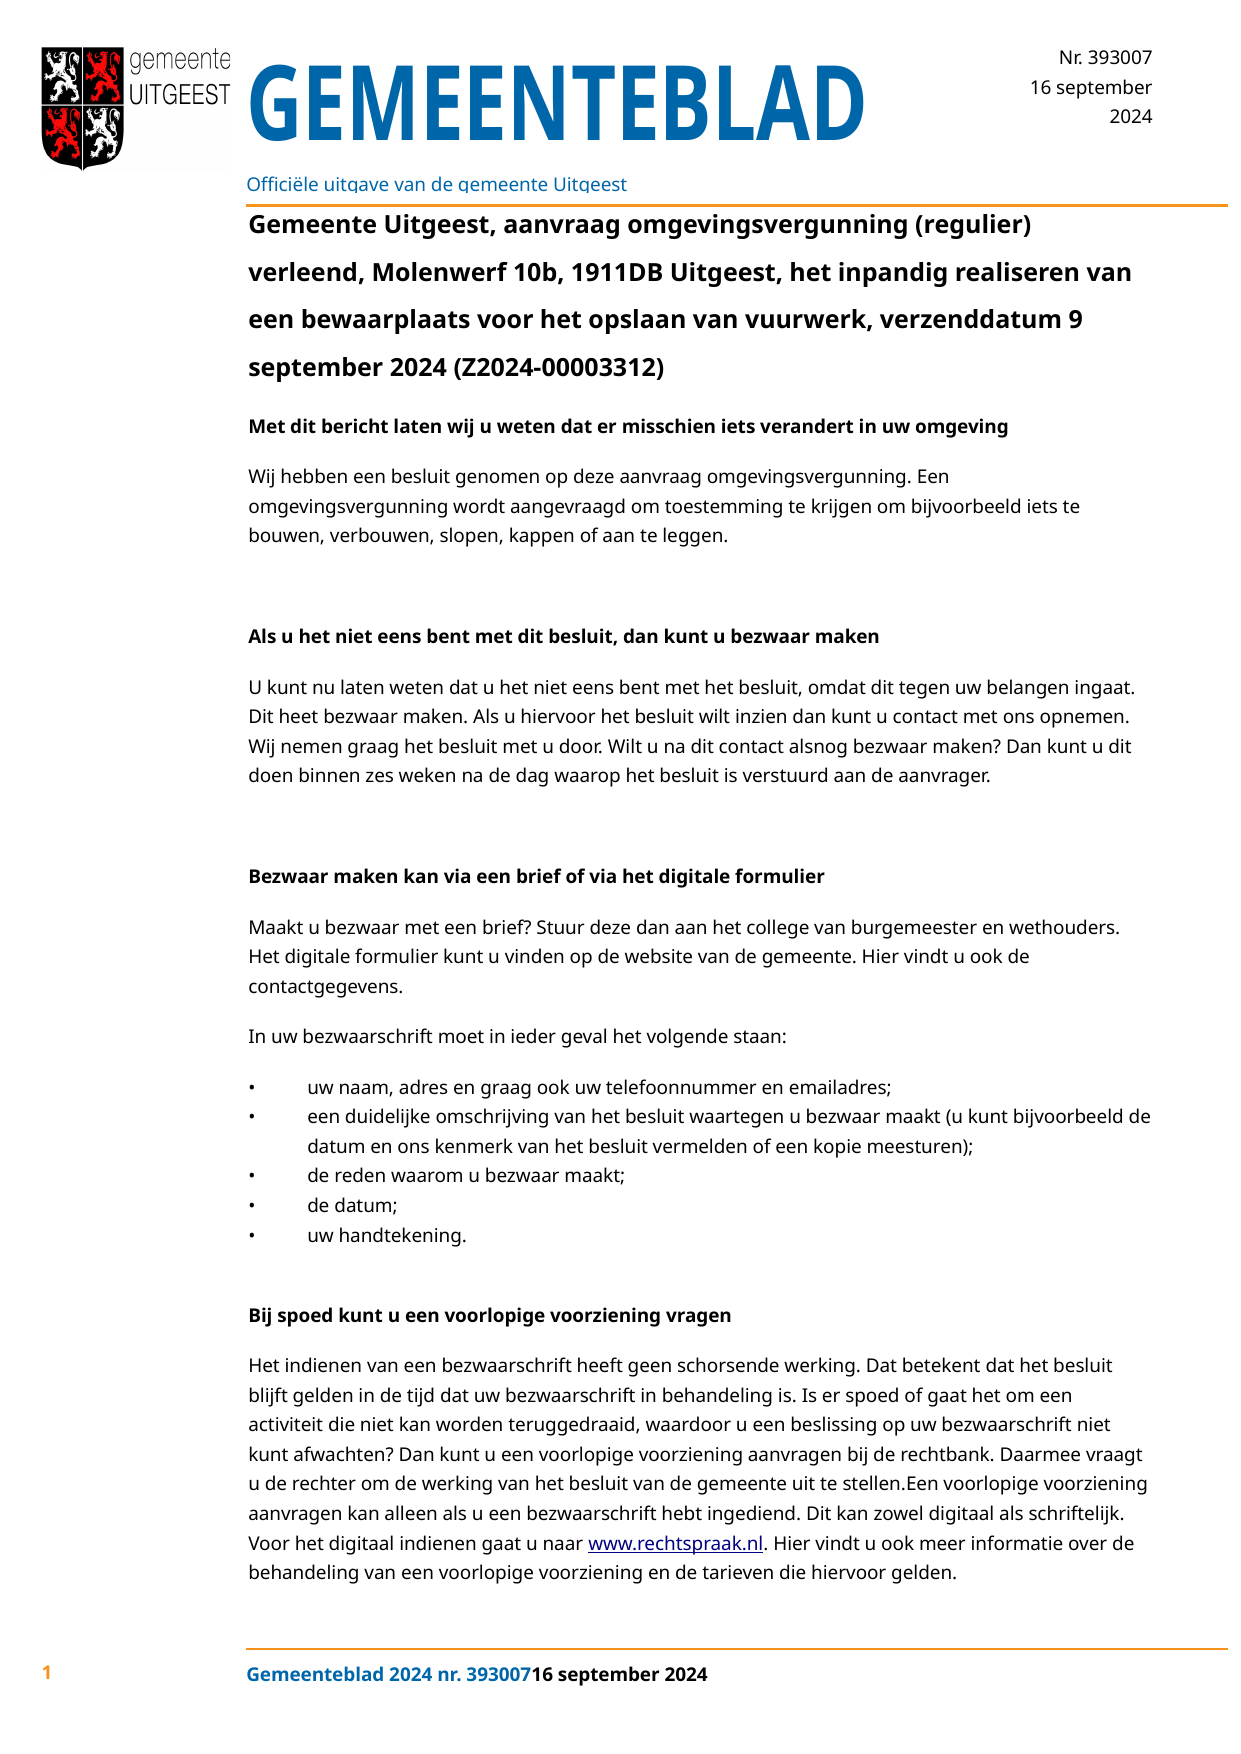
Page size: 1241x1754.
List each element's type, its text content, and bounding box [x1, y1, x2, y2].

list de datum; [248, 1192, 1152, 1218]
text Met dit bericht laten wij u weten dat er misschien iets verandert in uw omgeving [248, 413, 1152, 439]
text Gemeente Uitgeest, aanvraag omgevingsvergunning (regulier) verleend, Molenwerf 10b, 1911DB Uitgeest, het inpandig realiseren van een bewaarplaats voor het opslaan van vuurwerk, verzenddatum 9 september 2024 (Z2024-00003312) [248, 207, 1152, 384]
text Bezwaar maken kan via een brief of via het digitale formulier [248, 863, 1152, 889]
text Maakt u bezwaar met een brief? Stuur deze dan aan het college van burgemeester en wethouders. Het digitale formulier kunt u vinden op de website van de gemeente. Hier vindt u ook de contactgegevens. [248, 914, 1152, 999]
list een duidelijke omschrijving van het besluit waartegen u bezwaar maakt (u kunt bijvoorbeeld de datum en ons kenmerk van het besluit vermelden of een kopie meesturen); [248, 1103, 1152, 1159]
list uw handtekening. [248, 1222, 1152, 1248]
text In uw bezwaarschrift moet in ieder geval het volgende staan: [248, 1023, 1152, 1049]
text Als u het niet eens bent met dit besluit, dan kunt u bezwaar maken [248, 623, 1152, 649]
text U kunt nu laten weten dat u het niet eens bent met het besluit, omdat dit tegen uw belangen ingaat. Dit heet bezwaar maken. Als u hiervoor het besluit wilt inzien dan kunt u contact met ons opnemen. Wij nemen graag het besluit met u door. Wilt u na dit contact alsnog bezwaar maken? Dan kunt u dit doen binnen zes weken na de dag waarop het besluit is verstuurd aan de aanvrager. [248, 674, 1152, 788]
text Het indienen van een bezwaarschrift heeft geen schorsende werking. Dat betekent dat het besluit blijft gelden in de tijd dat uw bezwaarschrift in behandeling is. Is er spoed of gaat het om een activiteit die niet kan worden teruggedraaid, waardoor u een beslissing op uw bezwaarschrift niet kunt afwachten? Dan kunt u een voorlopige voorziening aanvragen bij de rechtbank. Daarmee vraagt u de rechter om de werking van het besluit van de gemeente uit te stellen.Een voorlopige voorziening aanvragen kan alleen als u een bezwaarschrift hebt ingediend. Dit kan zowel digitaal als schriftelijk. Voor het digitaal indienen gaat u naar www.rechtspraak.nl. Hier vindt u ook meer informatie over de behandeling van een voorlopige voorziening en de tarieven die hiervoor gelden. [248, 1352, 1152, 1585]
text Wij hebben een besluit genomen op deze aanvraag omgevingsvergunning. Een omgevingsvergunning wordt aangevraagd om toestemming te krijgen om bijvoorbeeld iets te bouwen, verbouwen, slopen, kappen of aan te leggen. [248, 463, 1152, 548]
list uw naam, adres en graag ook uw telefoonnummer en emailadres; [248, 1074, 1152, 1100]
text Bij spoed kunt u een voorlopige voorziening vragen [248, 1302, 1152, 1328]
picture [41, 47, 231, 172]
list de reden waarom u bezwaar maakt; [248, 1163, 1152, 1188]
